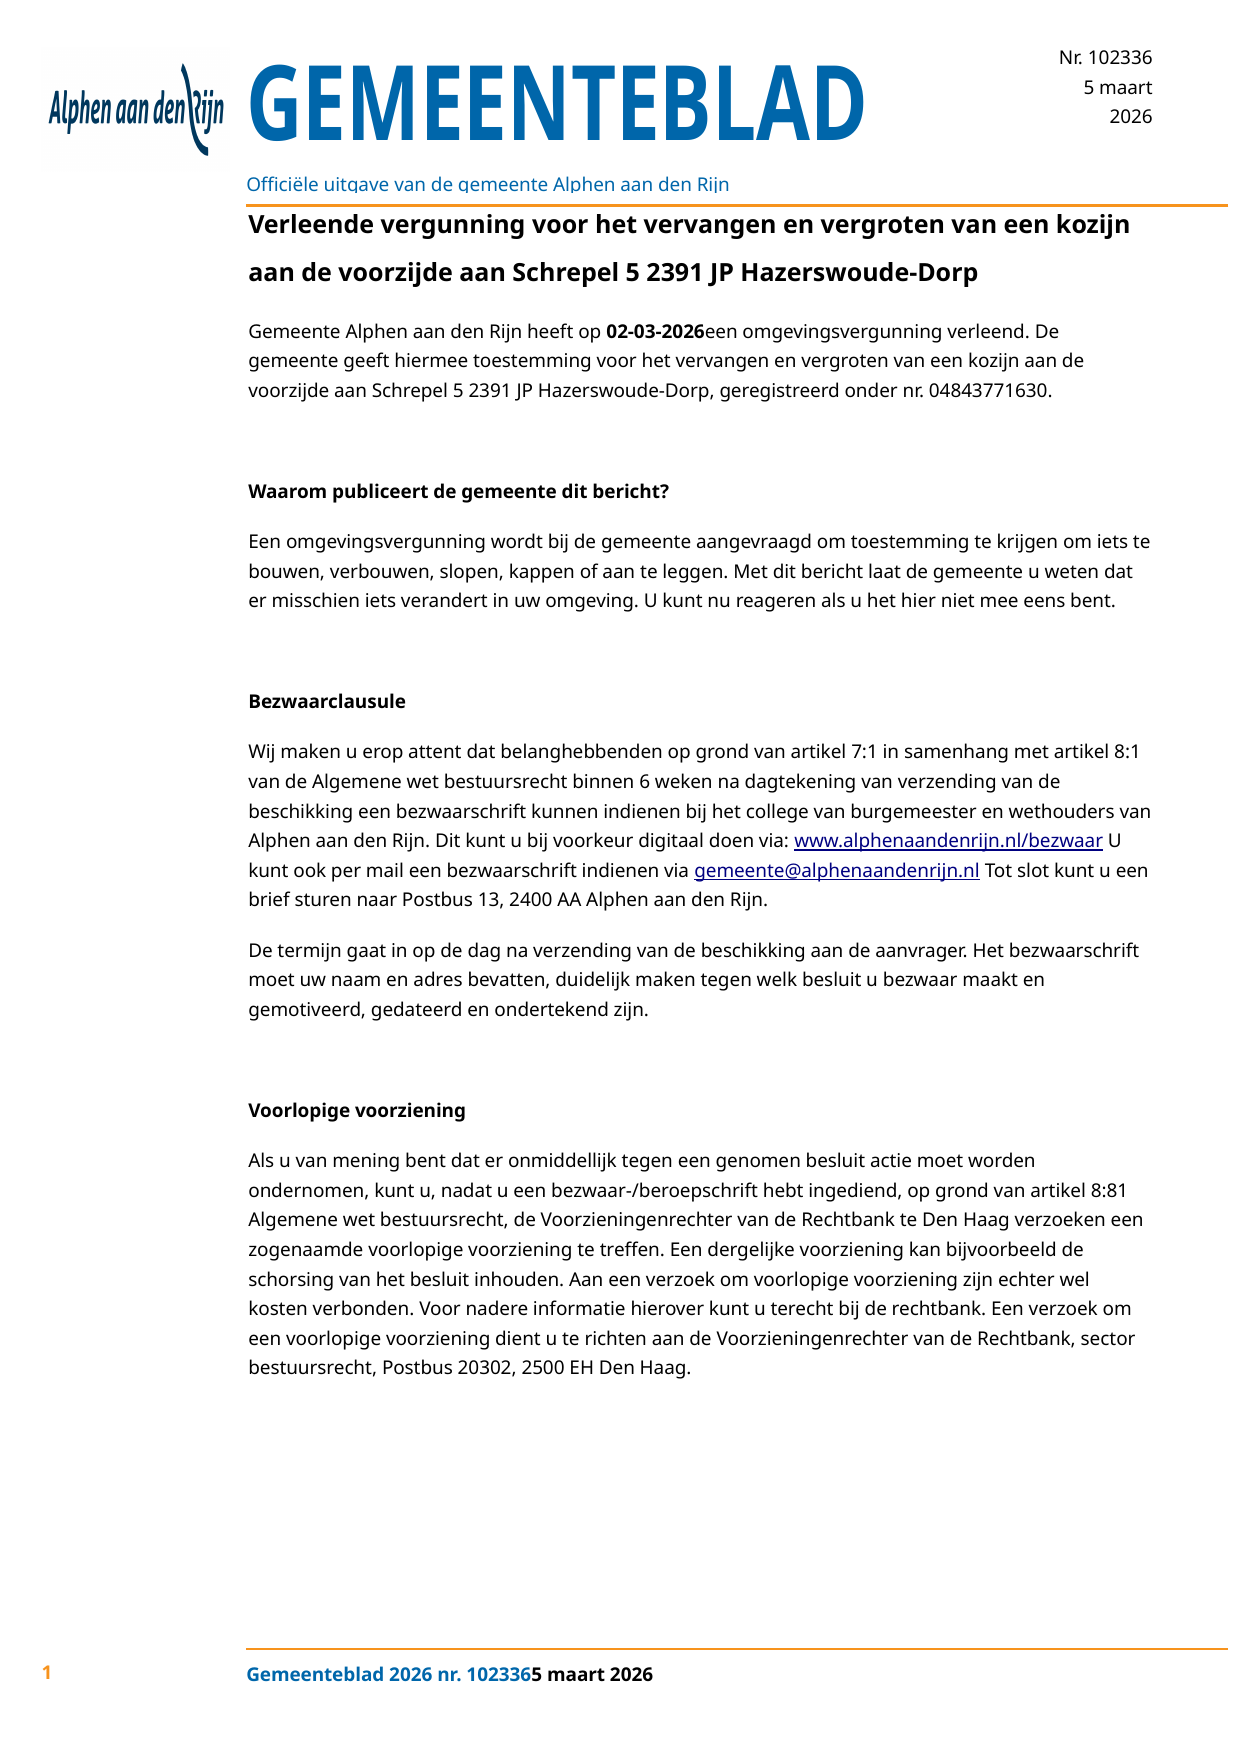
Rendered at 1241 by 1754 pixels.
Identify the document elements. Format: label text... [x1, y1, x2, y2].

picture [41, 47, 231, 172]
text Wij maken u erop attent dat belanghebbenden op grond van artikel 7:1 in samenhang met artikel 8:1 van de Algemene wet bestuursrecht binnen 6 weken na dagtekening van verzending van de beschikking een bezwaarschrift kunnen indienen bij het college van burgemeester en wethouders van Alphen aan den Rijn. Dit kunt u bij voorkeur digitaal doen via: www.alphenaandenrijn.nl/bezwaar U kunt ook per mail een bezwaarschrift indienen via gemeente@alphenaandenrijn.nl Tot slot kunt u een brief sturen naar Postbus 13, 2400 AA Alphen aan den Rijn. [248, 739, 1152, 912]
text Verleende vergunning voor het vervangen en vergroten van een kozijn aan de voorzijde aan Schrepel 5 2391 JP Hazerswoude-Dorp [248, 207, 1152, 288]
text De termijn gaat in op de dag na verzending van de beschikking aan de aanvrager. Het bezwaarschrift moet uw naam en adres bevatten, duidelijk maken tegen welk besluit u bezwaar maakt en gemotiveerd, gedateerd en ondertekend zijn. [248, 937, 1152, 1022]
text Voorlopige voorziening [248, 1097, 1152, 1123]
text Als u van mening bent dat er onmiddellijk tegen een genomen besluit actie moet worden ondernomen, kunt u, nadat u een bezwaar-/beroepschrift hebt ingediend, op grond van artikel 8:81 Algemene wet bestuursrecht, de Voorzieningenrechter van de Rechtbank te Den Haag verzoeken een zogenaamde voorlopige voorziening te treffen. Een dergelijke voorziening kan bijvoorbeeld de schorsing van het besluit inhouden. Aan een verzoek om voorlopige voorziening zijn echter wel kosten verbonden. Voor nadere informatie hierover kunt u terecht bij de rechtbank. Een verzoek om een voorlopige voorziening dient u te richten aan de Voorzieningenrechter van de Rechtbank, sector bestuursrecht, Postbus 20302, 2500 EH Den Haag. [248, 1147, 1152, 1380]
text Gemeente Alphen aan den Rijn heeft op 02-03-2026een omgevingsvergunning verleend. De gemeente geeft hiermee toestemming voor het vervangen en vergroten van een kozijn aan de voorzijde aan Schrepel 5 2391 JP Hazerswoude-Dorp, geregistreerd onder nr. 04843771630. [248, 318, 1152, 403]
text Een omgevingsvergunning wordt bij de gemeente aangevraagd om toestemming te krijgen om iets te bouwen, verbouwen, slopen, kappen of aan te leggen. Met dit bericht laat de gemeente u weten dat er misschien iets verandert in uw omgeving. U kunt nu reageren als u het hier niet mee eens bent. [248, 528, 1152, 613]
text Bezwaarclausule [248, 688, 1152, 714]
text Waarom publiceert de gemeente dit bericht? [248, 478, 1152, 504]
